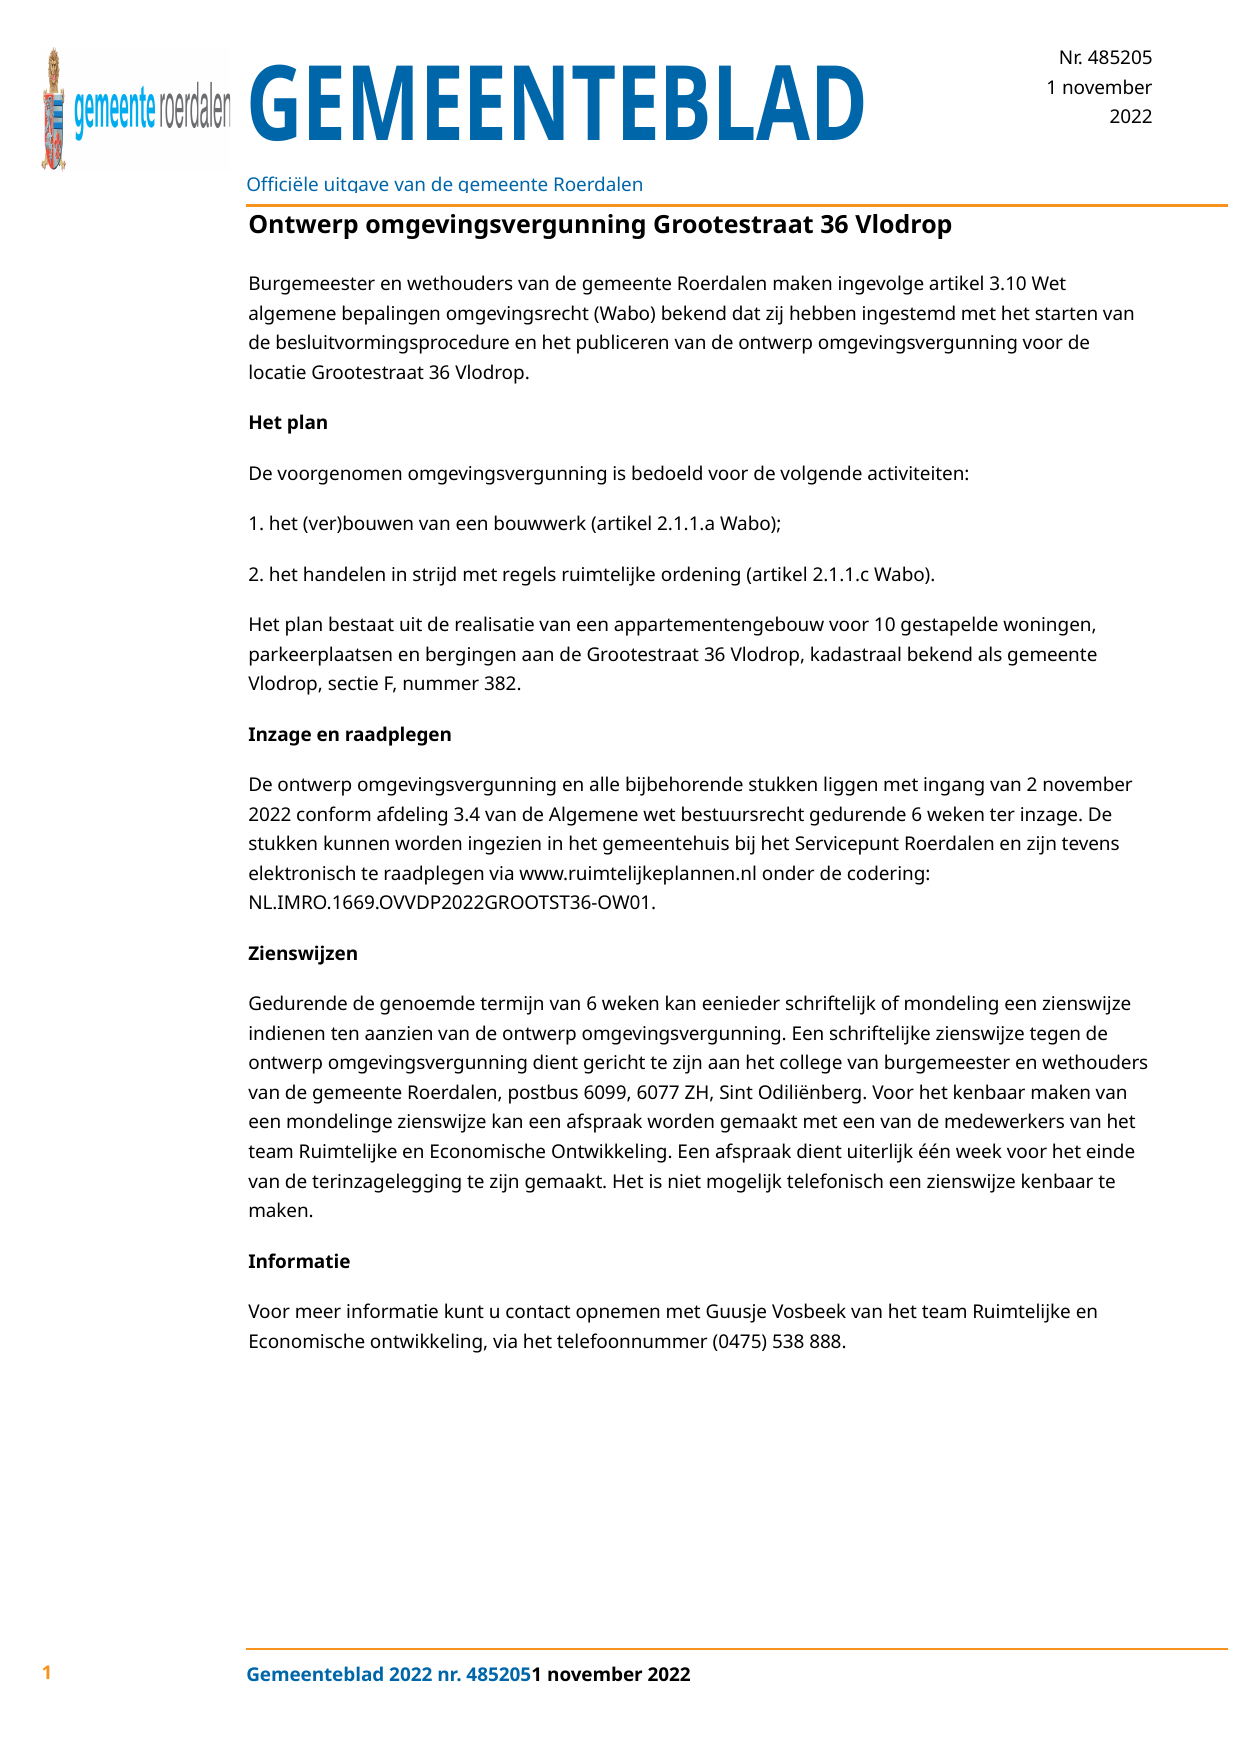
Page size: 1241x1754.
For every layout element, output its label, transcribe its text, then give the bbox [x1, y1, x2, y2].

text 2. het handelen in strijd met regels ruimtelijke ordening (artikel 2.1.1.c Wabo). [248, 561, 1152, 586]
text Gedurende de genoemde termijn van 6 weken kan eenieder schriftelijk of mondeling een zienswijze indienen ten aanzien van de ontwerp omgevingsvergunning. Een schriftelijke zienswijze tegen de ontwerp omgevingsvergunning dient gericht te zijn aan het college van burgemeester en wethouders van de gemeente Roerdalen, postbus 6099, 6077 ZH, Sint Odiliënberg. Voor het kenbaar maken van een mondelinge zienswijze kan een afspraak worden gemaakt met een van de medewerkers van het team Ruimtelijke en Economische Ontwikkeling. Een afspraak dient uiterlijk één week voor het einde van de terinzagelegging te zijn gemaakt. Het is niet mogelijk telefonisch een zienswijze kenbaar te maken. [248, 990, 1152, 1223]
text 1. het (ver)bouwen van een bouwwerk (artikel 2.1.1.a Wabo); [248, 510, 1152, 536]
text De ontwerp omgevingsvergunning en alle bijbehorende stukken liggen met ingang van 2 november 2022 conform afdeling 3.4 van de Algemene wet bestuursrecht gedurende 6 weken ter inzage. De stukken kunnen worden ingezien in het gemeentehuis bij het Servicepunt Roerdalen en zijn tevens elektronisch te raadplegen via www.ruimtelijkeplannen.nl onder de codering: NL.IMRO.1669.OVVDP2022GROOTST36-OW01. [248, 771, 1152, 915]
text Voor meer informatie kunt u contact opnemen met Guusje Vosbeek van het team Ruimtelijke en Economische ontwikkeling, via het telefoonnummer (0475) 538 888. [248, 1298, 1152, 1353]
text Het plan bestaat uit de realisatie van een appartementengebouw voor 10 gestapelde woningen, parkeerplaatsen en bergingen aan de Grootestraat 36 Vlodrop, kadastraal bekend als gemeente Vlodrop, sectie F, nummer 382. [248, 611, 1152, 696]
text Informatie [248, 1248, 1152, 1273]
text Ontwerp omgevingsvergunning Grootestraat 36 Vlodrop [248, 207, 1152, 241]
text Zienswijzen [248, 940, 1152, 966]
text Het plan [248, 409, 1152, 435]
text De voorgenomen omgevingsvergunning is bedoeld voor de volgende activiteiten: [248, 460, 1152, 486]
text Inzage en raadplegen [248, 721, 1152, 746]
picture [41, 47, 231, 172]
text Burgemeester en wethouders van de gemeente Roerdalen maken ingevolge artikel 3.10 Wet algemene bepalingen omgevingsrecht (Wabo) bekend dat zij hebben ingestemd met het starten van de besluitvormingsprocedure en het publiceren van de ontwerp omgevingsvergunning voor de locatie Grootestraat 36 Vlodrop. [248, 270, 1152, 385]
